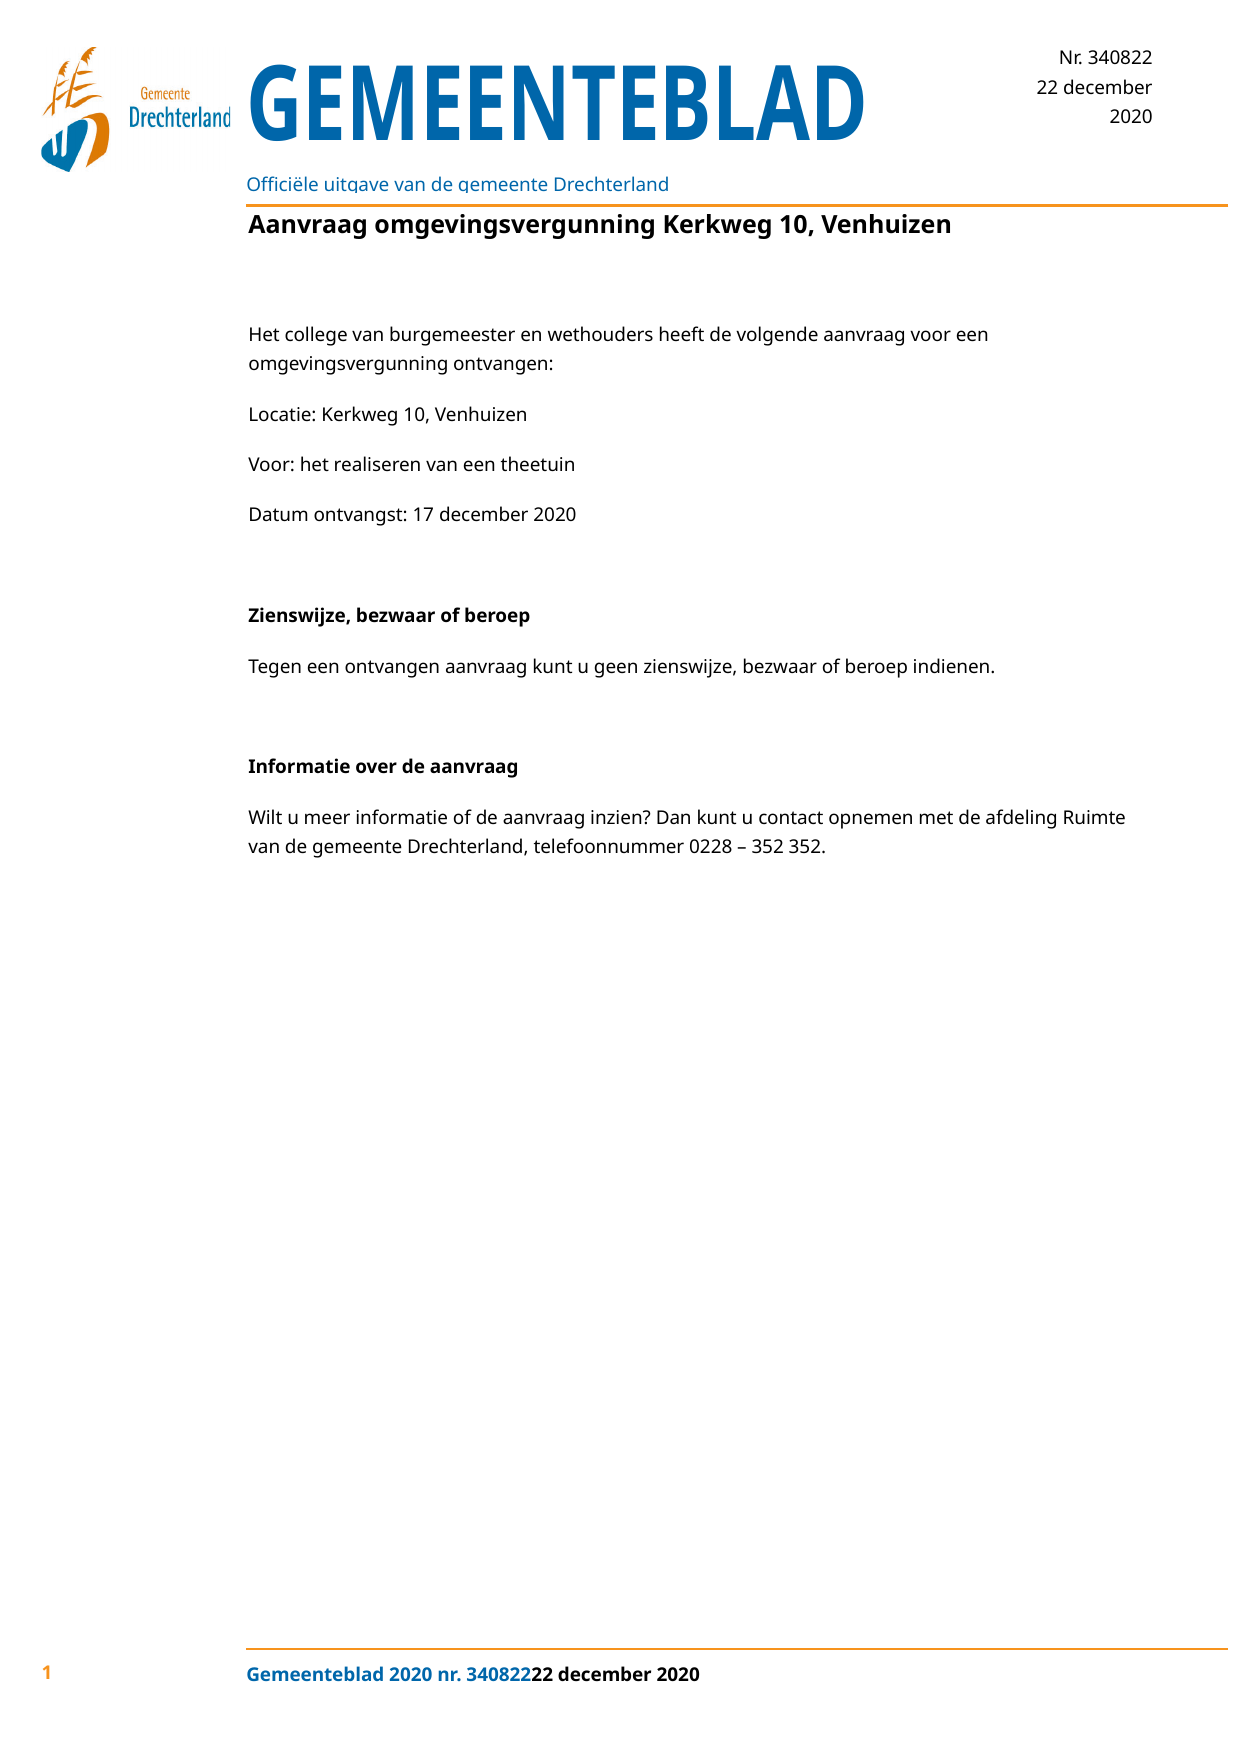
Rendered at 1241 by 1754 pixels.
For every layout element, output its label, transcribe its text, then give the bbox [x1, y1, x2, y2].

text Wilt u meer informatie of de aanvraag inzien? Dan kunt u contact opnemen met de afdeling Ruimte van de gemeente Drechterland, telefoonnummer 0228 – 352 352. [248, 804, 1152, 859]
text Het college van burgemeester en wethouders heeft de volgende aanvraag voor een omgevingsvergunning ontvangen: [248, 321, 1152, 376]
text Locatie: Kerkweg 10, Venhuizen [248, 401, 1152, 426]
picture [226, 115, 231, 124]
picture [41, 47, 231, 172]
text Tegen een ontvangen aanvraag kunt u geen zienswijze, bezwaar of beroep indienen. [248, 653, 1152, 678]
text Zienswijze, bezwaar of beroep [248, 602, 1152, 628]
text Voor: het realiseren van een theetuin [248, 451, 1152, 477]
text Aanvraag omgevingsvergunning Kerkweg 10, Venhuizen [248, 207, 1152, 241]
text Informatie over de aanvraag [248, 754, 1152, 779]
text Datum ontvangst: 17 december 2020 [248, 502, 1152, 527]
picture [41, 158, 64, 172]
